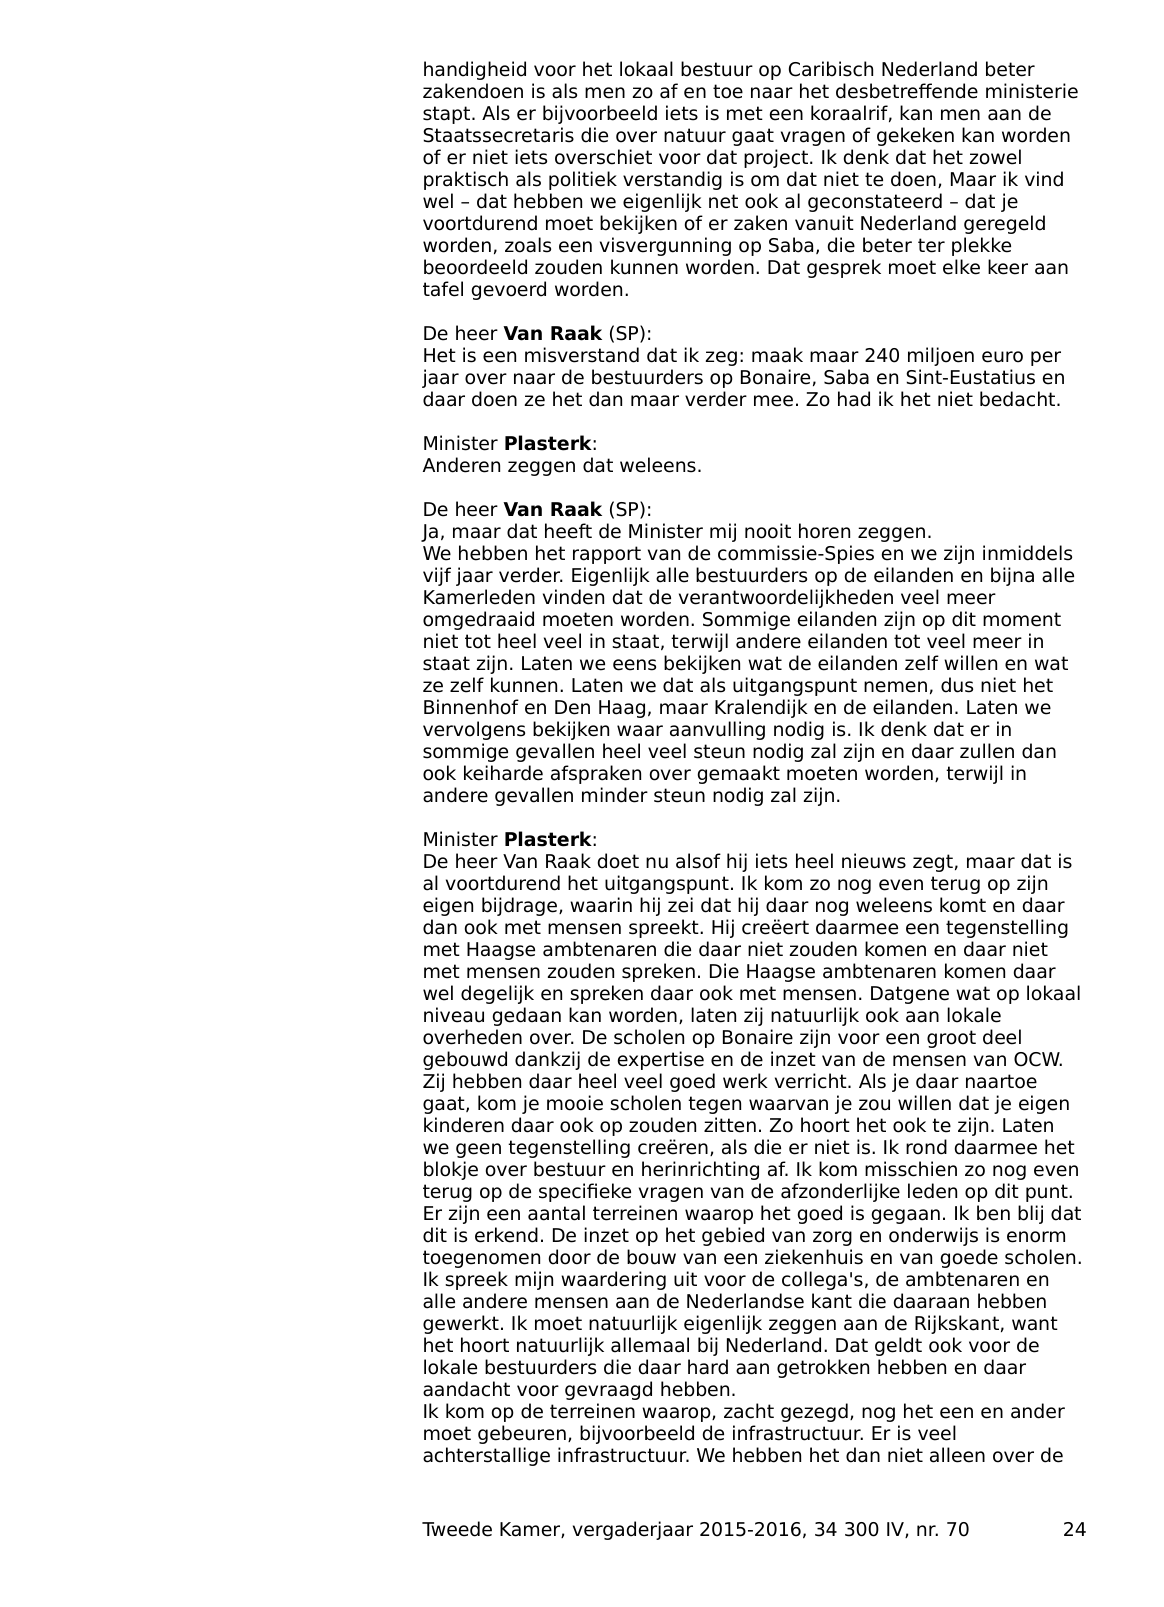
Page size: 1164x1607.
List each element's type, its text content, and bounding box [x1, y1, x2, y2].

text Het is een misverstand dat ik zeg: maak maar 240 miljoen euro per jaar over naar de bestuurders op Bonaire, Saba en Sint-Eustatius en daar doen ze het dan maar verder mee. Zo had ik het niet bedacht. [422, 345, 1087, 411]
text De heer Van Raak doet nu alsof hij iets heel nieuws zegt, maar dat is al voortdurend het uitgangspunt. Ik kom zo nog even terug op zijn eigen bijdrage, waarin hij zei dat hij daar nog weleens komt en daar dan ook met mensen spreekt. Hij creëert daarmee een tegenstelling met Haagse ambtenaren die daar niet zouden komen en daar niet met mensen zouden spreken. Die Haagse ambtenaren komen daar wel degelijk en spreken daar ook met mensen. Datgene wat op lokaal niveau gedaan kan worden, laten zij natuurlijk ook aan lokale overheden over. De scholen op Bonaire zijn voor een groot deel gebouwd dankzij de expertise en de inzet van de mensen van OCW. Zij hebben daar heel veel goed werk verricht. Als je daar naartoe gaat, kom je mooie scholen tegen waarvan je zou willen dat je eigen kinderen daar ook op zouden zitten. Zo hoort het ook te zijn. Laten we geen tegenstelling creëren, als die er niet is. Ik rond daarmee het blokje over bestuur en herinrichting af. Ik kom misschien zo nog even terug op de specifieke vragen van de afzonderlijke leden op dit punt. [422, 851, 1087, 1203]
text Minister Plasterk: [422, 433, 1087, 455]
text Anderen zeggen dat weleens. [422, 455, 1087, 477]
text Er zijn een aantal terreinen waarop het goed is gegaan. Ik ben blij dat dit is erkend. De inzet op het gebied van zorg en onderwijs is enorm toegenomen door de bouw van een ziekenhuis en van goede scholen. Ik spreek mijn waardering uit voor de collega's, de ambtenaren en alle andere mensen aan de Nederlandse kant die daaraan hebben gewerkt. Ik moet natuurlijk eigenlijk zeggen aan de Rijkskant, want het hoort natuurlijk allemaal bij Nederland. Dat geldt ook voor de lokale bestuurders die daar hard aan getrokken hebben en daar aandacht voor gevraagd hebben. [422, 1203, 1087, 1401]
text Ik kom op de terreinen waarop, zacht gezegd, nog het een en ander moet gebeuren, bijvoorbeeld de infrastructuur. Er is veel achterstallige infrastructuur. We hebben het dan niet alleen over de [422, 1401, 1087, 1467]
text De heer Van Raak (SP): [422, 499, 1087, 521]
text De heer Van Raak (SP): [422, 323, 1087, 345]
text Ja, maar dat heeft de Minister mij nooit horen zeggen. [422, 521, 1087, 543]
text handigheid voor het lokaal bestuur op Caribisch Nederland beter zakendoen is als men zo af en toe naar het desbetreffende ministerie stapt. Als er bijvoorbeeld iets is met een koraalrif, kan men aan de Staatssecretaris die over natuur gaat vragen of gekeken kan worden of er niet iets overschiet voor dat project. Ik denk dat het zowel praktisch als politiek verstandig is om dat niet te doen, Maar ik vind wel – dat hebben we eigenlijk net ook al geconstateerd – dat je voortdurend moet bekijken of er zaken vanuit Nederland geregeld worden, zoals een visvergunning op Saba, die beter ter plekke beoordeeld zouden kunnen worden. Dat gesprek moet elke keer aan tafel gevoerd worden. [422, 59, 1087, 301]
text Minister Plasterk: [422, 829, 1087, 851]
text We hebben het rapport van de commissie-Spies en we zijn inmiddels vijf jaar verder. Eigenlijk alle bestuurders op de eilanden en bijna alle Kamerleden vinden dat de verantwoordelijkheden veel meer omgedraaid moeten worden. Sommige eilanden zijn op dit moment niet tot heel veel in staat, terwijl andere eilanden tot veel meer in staat zijn. Laten we eens bekijken wat de eilanden zelf willen en wat ze zelf kunnen. Laten we dat als uitgangspunt nemen, dus niet het Binnenhof en Den Haag, maar Kralendijk en de eilanden. Laten we vervolgens bekijken waar aanvulling nodig is. Ik denk dat er in sommige gevallen heel veel steun nodig zal zijn en daar zullen dan ook keiharde afspraken over gemaakt moeten worden, terwijl in andere gevallen minder steun nodig zal zijn. [422, 543, 1087, 807]
